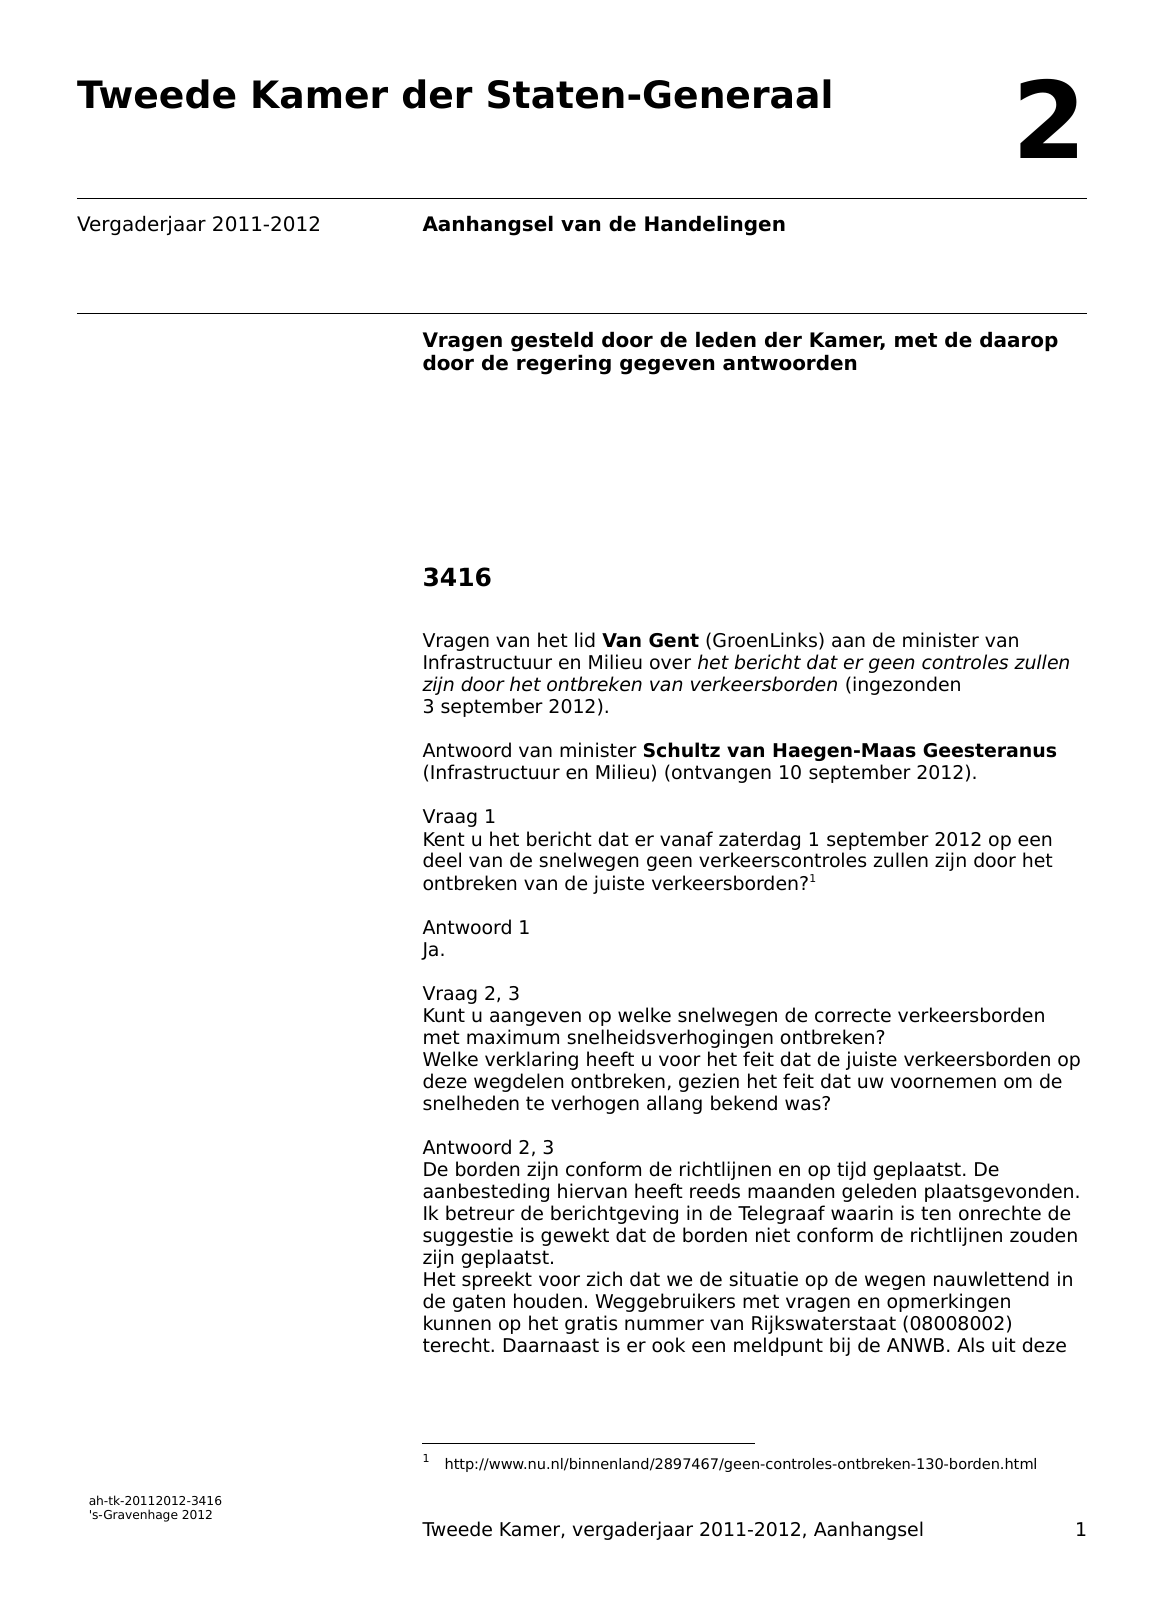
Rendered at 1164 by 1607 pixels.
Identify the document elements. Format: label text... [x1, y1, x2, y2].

text 's-Gravenhage 2012 [88, 1508, 323, 1522]
text Vraag 2, 3 [422, 983, 1087, 1005]
text Kent u het bericht dat er vanaf zaterdag 1 september 2012 op een deel van de snelwegen geen verkeerscontroles zullen zijn door het ontbreken van de juiste verkeersborden? [422, 828, 1087, 894]
text Het spreekt voor zich dat we de situatie op de wegen nauwlettend in de gaten houden. Weggebruikers met vragen en opmerkingen kunnen op het gratis nummer van Rijkswaterstaat (08008002) terecht. Daarnaast is er ook een meldpunt bij de ANWB. Als uit deze [422, 1269, 1087, 1357]
text De borden zijn conform de richtlijnen en op tijd geplaatst. De aanbesteding hiervan heeft reeds maanden geleden plaatsgevonden. Ik betreur de berichtgeving in de Telegraaf waarin is ten onrechte de suggestie is gewekt dat de borden niet conform de richtlijnen zouden zijn geplaatst. [422, 1159, 1087, 1269]
text http://www.nu.nl/binnenland/2897467/geen-controles-ontbreken-130-borden.html [422, 1452, 1087, 1474]
text Vraag 1 [422, 806, 1087, 828]
table_cell Vergaderjaar 2011-2012 [77, 199, 422, 313]
text Antwoord van minister Schultz van Haegen-Maas Geesteranus (Infrastructuur en Milieu) (ontvangen 10 september 2012). [422, 740, 1087, 784]
text Antwoord 2, 3 [422, 1137, 1087, 1159]
text Welke verklaring heeft u voor het feit dat de juiste verkeersborden op deze wegdelen ontbreken, gezien het feit dat uw voornemen om de snelheden te verhogen allang bekend was? [422, 1049, 1087, 1114]
text 3416 [422, 563, 1087, 592]
text Kunt u aangeven op welke snelwegen de correcte verkeersborden met maximum snelheidsverhogingen ontbreken? [422, 1005, 1087, 1049]
text ah-tk-20112012-3416 [88, 1494, 323, 1508]
table_cell Vragen gesteld door de leden der Kamer, met de daarop door de regering gegeven antwoorden [422, 314, 1087, 375]
table_header Tweede Kamer der Staten-Generaal [77, 59, 886, 198]
text Ja. [422, 938, 1087, 961]
text Antwoord 1 [422, 917, 1087, 938]
table_header 2 [886, 59, 1087, 198]
table_cell Aanhangsel van de Handelingen [422, 199, 1087, 313]
text Vragen van het lid Van Gent (GroenLinks) aan de minister van Infrastructuur en Milieu over het bericht dat er geen controles zullen zijn door het ontbreken van verkeersborden (ingezonden 3 september 2012). [422, 630, 1087, 718]
table_cell [77, 314, 422, 375]
